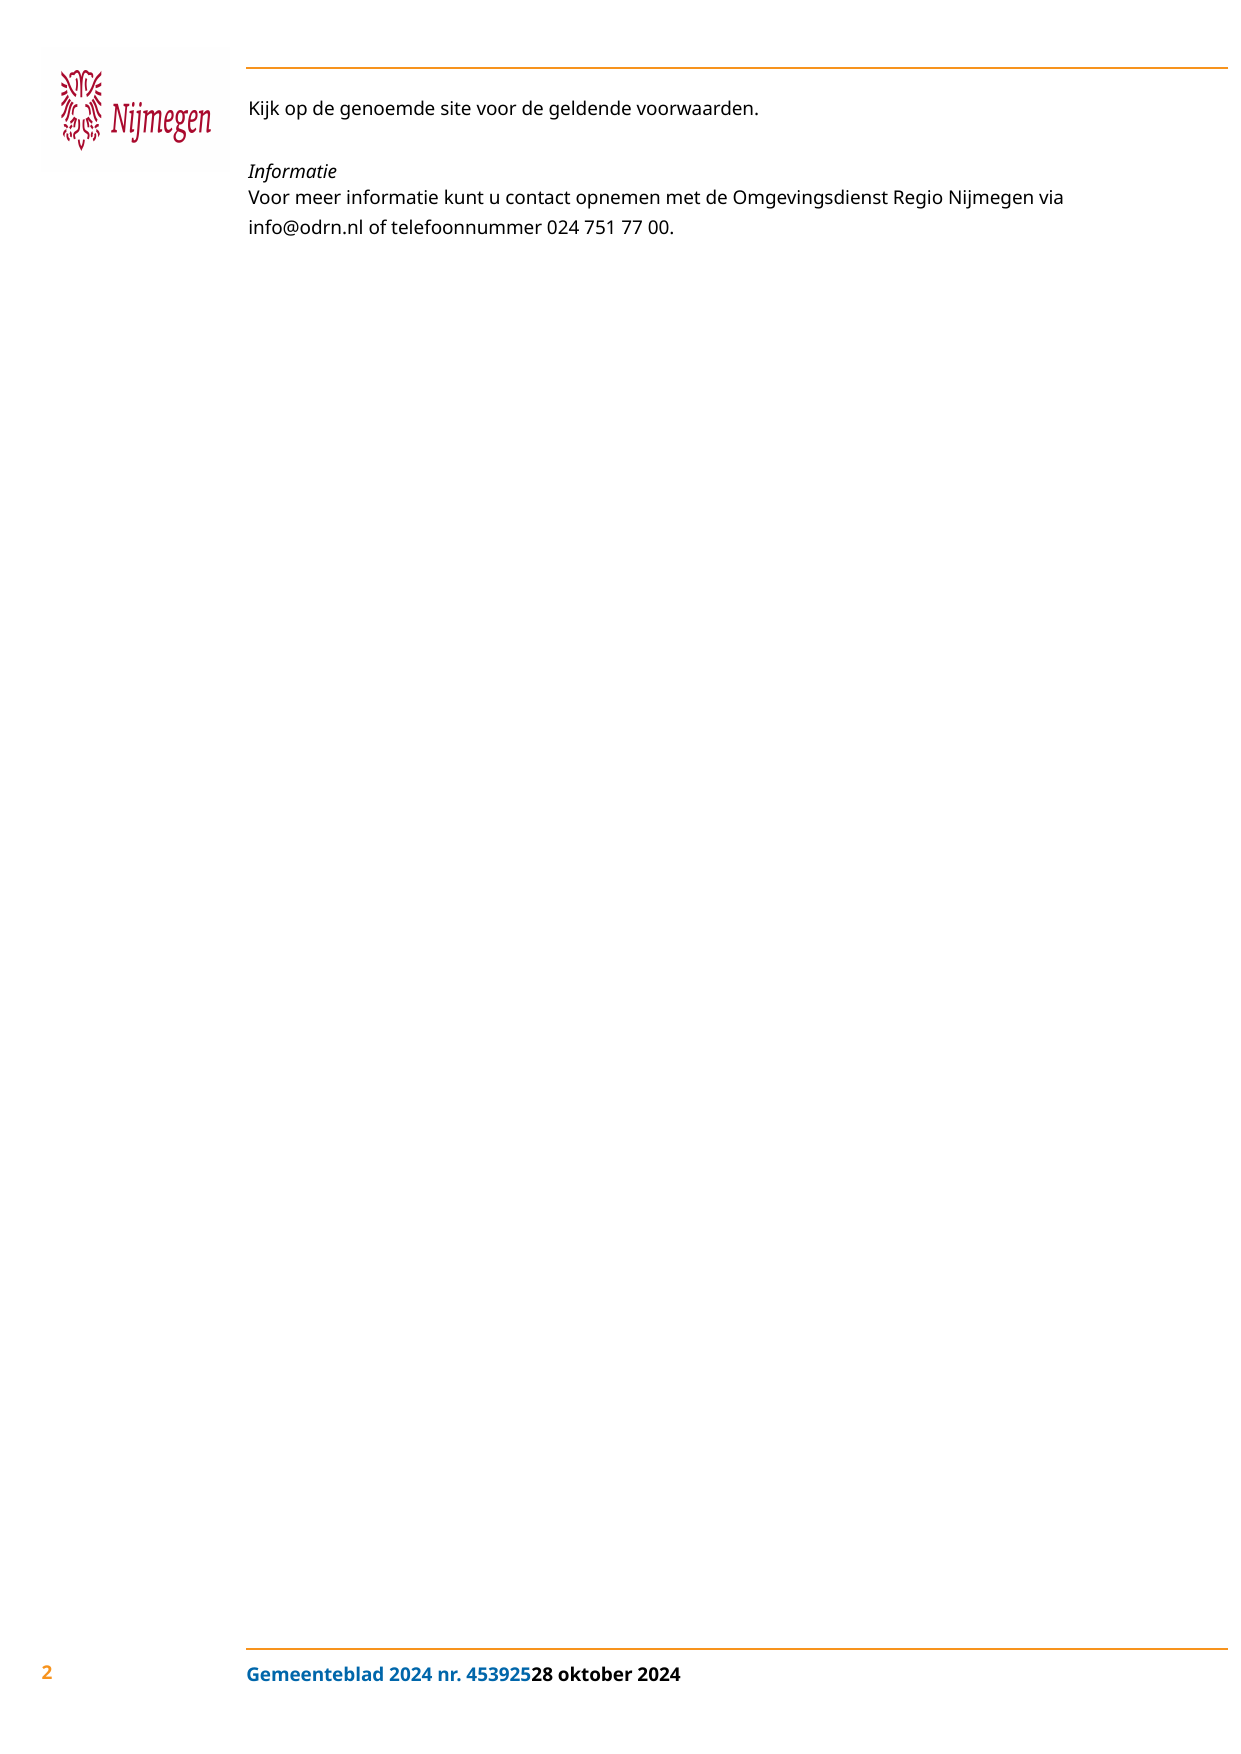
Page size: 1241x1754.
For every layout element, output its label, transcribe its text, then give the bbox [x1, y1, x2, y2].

text Informatie [248, 159, 1152, 184]
picture [41, 47, 231, 172]
text Voor meer informatie kunt u contact opnemen met de Omgevingsdienst Regio Nijmegen via info@odrn.nl of telefoonnummer 024 751 77 00. [248, 184, 1152, 240]
text Kijk op de genoemde site voor de geldende voorwaarden. [248, 95, 1152, 121]
